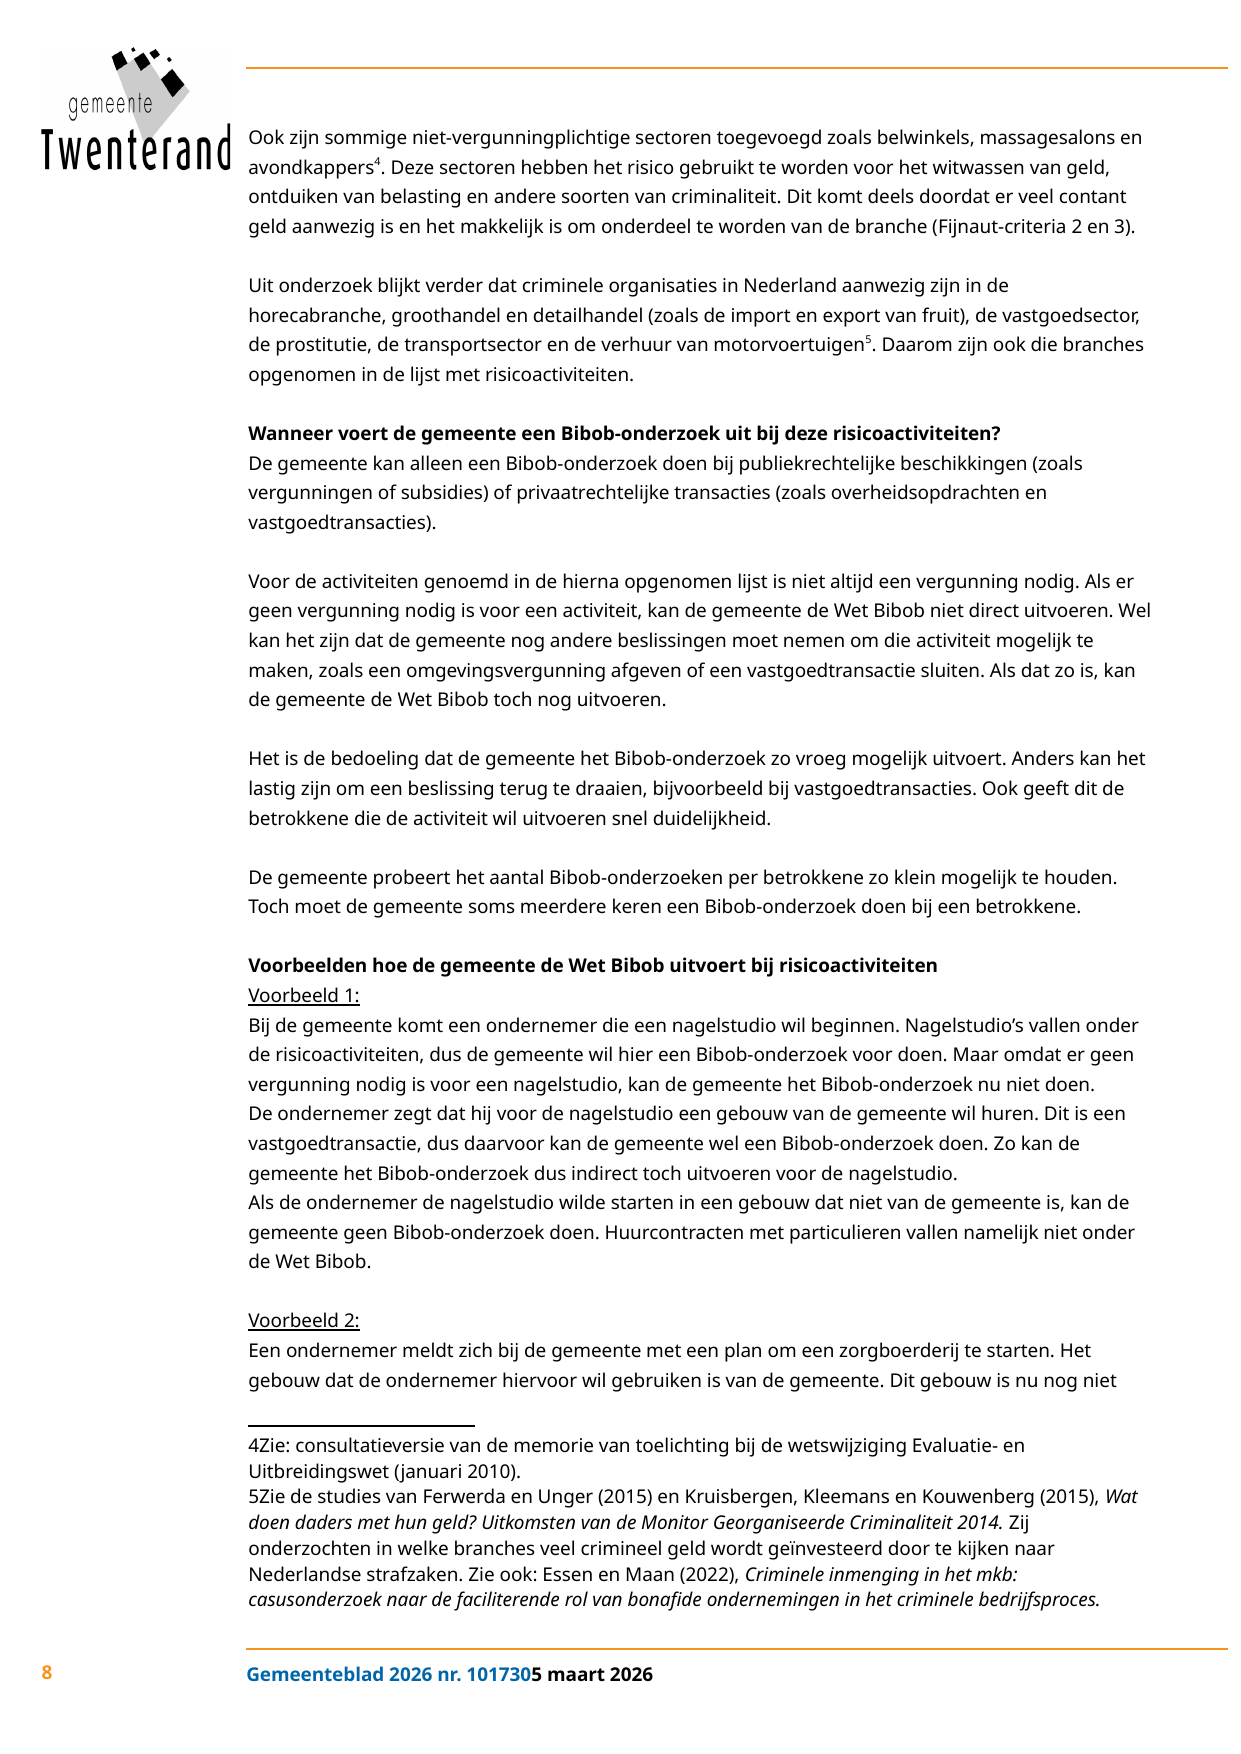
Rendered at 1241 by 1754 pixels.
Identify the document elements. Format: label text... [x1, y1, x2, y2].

text Het is de bedoeling dat de gemeente het Bibob-onderzoek zo vroeg mogelijk uitvoert. Anders kan het lastig zijn om een beslissing terug te draaien, bijvoorbeeld bij vastgoedtransacties. Ook geeft dit de betrokkene die de activiteit wil uitvoeren snel duidelijkheid. [248, 746, 1152, 831]
text Bij de gemeente komt een ondernemer die een nagelstudio wil beginnen. Nagelstudio’s vallen onder de risicoactiviteiten, dus de gemeente wil hier een Bibob-onderzoek voor doen. Maar omdat er geen vergunning nodig is voor een nagelstudio, kan de gemeente het Bibob-onderzoek nu niet doen. [248, 1012, 1152, 1097]
picture [41, 47, 231, 172]
text Zie: consultatieversie van de memorie van toelichting bij de wetswijziging Evaluatie- en Uitbreidingswet (januari 2010). [248, 1432, 1152, 1483]
text De gemeente probeert het aantal Bibob-onderzoeken per betrokkene zo klein mogelijk te houden. Toch moet de gemeente soms meerdere keren een Bibob-onderzoek doen bij een betrokkene. [248, 864, 1152, 919]
text De gemeente kan alleen een Bibob-onderzoek doen bij publiekrechtelijke beschikkingen (zoals vergunningen of subsidies) of privaatrechtelijke transacties (zoals overheidsopdrachten en vastgoedtransacties). [248, 450, 1152, 535]
text Uit onderzoek blijkt verder dat criminele organisaties in Nederland aanwezig zijn in de horecabranche, groothandel en detailhandel (zoals de import en export van fruit), de vastgoedsector, de prostitutie, de transportsector en de verhuur van motorvoertuigen. Daarom zijn ook die branches opgenomen in de lijst met risicoactiviteiten. [248, 272, 1152, 387]
text Wanneer voert de gemeente een Bibob-onderzoek uit bij deze risicoactiviteiten? [248, 420, 1152, 446]
text Voorbeelden hoe de gemeente de Wet Bibob uitvoert bij risicoactiviteiten [248, 953, 1152, 978]
text Als de ondernemer de nagelstudio wilde starten in een gebouw dat niet van de gemeente is, kan de gemeente geen Bibob-onderzoek doen. Huurcontracten met particulieren vallen namelijk niet onder de Wet Bibob. [248, 1189, 1152, 1274]
text Zie de studies van Ferwerda en Unger (2015) en Kruisbergen, Kleemans en Kouwenberg (2015), Wat doen daders met hun geld? Uitkomsten van de Monitor Georganiseerde Criminaliteit 2014. Zij onderzochten in welke branches veel crimineel geld wordt geïnvesteerd door te kijken naar Nederlandse strafzaken. Zie ook: Essen en Maan (2022), Criminele inmenging in het mkb: casusonderzoek naar de faciliterende rol van bonafide ondernemingen in het criminele bedrijfsproces. [248, 1483, 1152, 1612]
text Ook zijn sommige niet-vergunningplichtige sectoren toegevoegd zoals belwinkels, massagesalons en avondkappers. Deze sectoren hebben het risico gebruikt te worden voor het witwassen van geld, ontduiken van belasting en andere soorten van criminaliteit. Dit komt deels doordat er veel contant geld aanwezig is en het makkelijk is om onderdeel te worden van de branche (Fijnaut-criteria 2 en 3). [248, 124, 1152, 239]
text Voorbeeld 2: [248, 1308, 1152, 1333]
text De ondernemer zegt dat hij voor de nagelstudio een gebouw van de gemeente wil huren. Dit is een vastgoedtransactie, dus daarvoor kan de gemeente wel een Bibob-onderzoek doen. Zo kan de gemeente het Bibob-onderzoek dus indirect toch uitvoeren voor de nagelstudio. [248, 1101, 1152, 1186]
text Voorbeeld 1: [248, 982, 1152, 1008]
text Een ondernemer meldt zich bij de gemeente met een plan om een zorgboerderij te starten. Het gebouw dat de ondernemer hiervoor wil gebruiken is van de gemeente. Dit gebouw is nu nog niet [248, 1337, 1152, 1393]
text Voor de activiteiten genoemd in de hierna opgenomen lijst is niet altijd een vergunning nodig. Als er geen vergunning nodig is voor een activiteit, kan de gemeente de Wet Bibob niet direct uitvoeren. Wel kan het zijn dat de gemeente nog andere beslissingen moet nemen om die activiteit mogelijk te maken, zoals een omgevingsvergunning afgeven of een vastgoedtransactie sluiten. Als dat zo is, kan de gemeente de Wet Bibob toch nog uitvoeren. [248, 568, 1152, 712]
